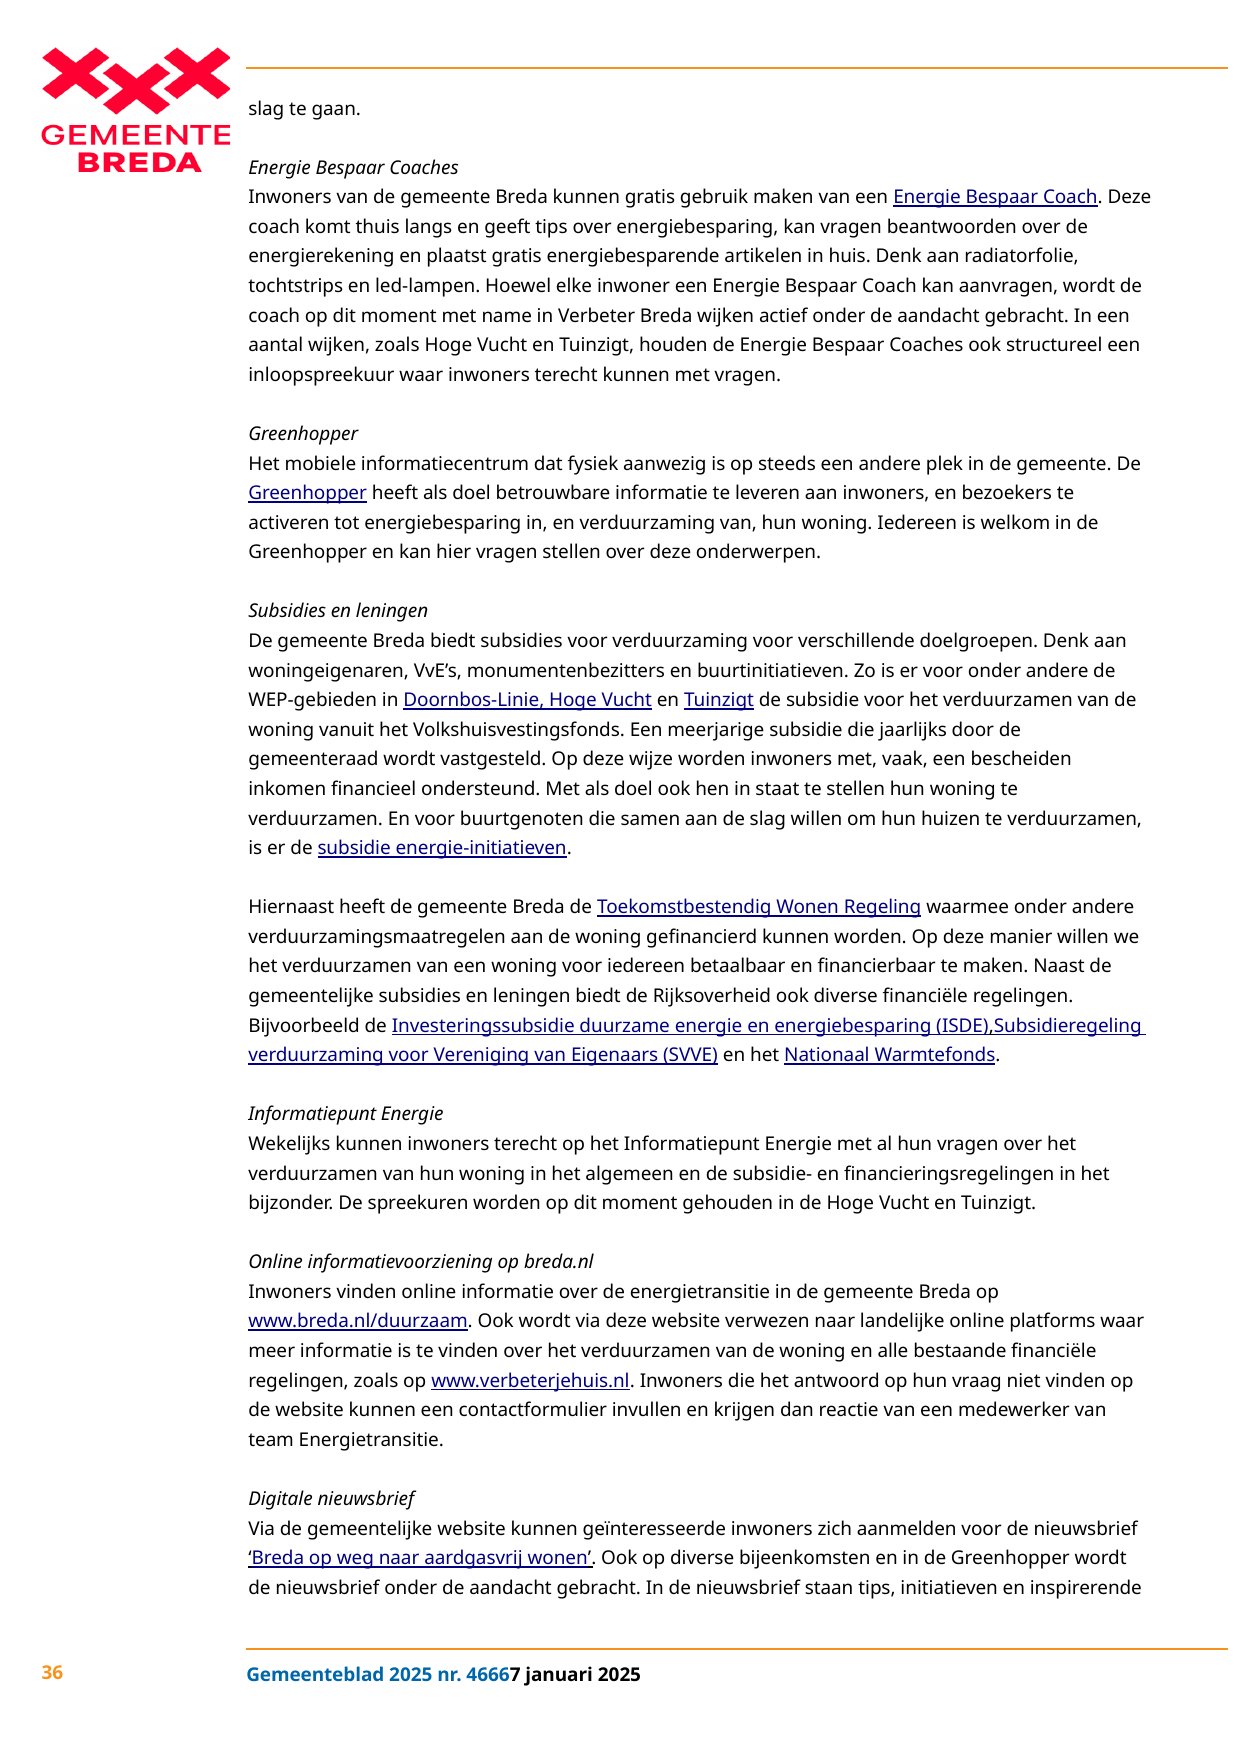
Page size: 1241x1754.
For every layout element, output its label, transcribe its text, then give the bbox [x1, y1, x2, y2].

text slag te gaan. [248, 95, 1152, 121]
text Informatiepunt Energie [248, 1101, 1152, 1126]
text De gemeente Breda biedt subsidies voor verduurzaming voor verschillende doelgroepen. Denk aan woningeigenaren, VvE’s, monumentenbezitters en buurtinitiatieven. Zo is er voor onder andere de WEP-gebieden in Doornbos-Linie, Hoge Vucht en Tuinzigt de subsidie voor het verduurzamen van de woning vanuit het Volkshuisvestingsfonds. Een meerjarige subsidie die jaarlijks door de gemeenteraad wordt vastgesteld. Op deze wijze worden inwoners met, vaak, een bescheiden inkomen financieel ondersteund. Met als doel ook hen in staat te stellen hun woning te verduurzamen. En voor buurtgenoten die samen aan de slag willen om hun huizen te verduurzamen, is er de subsidie energie-initiatieven. [248, 627, 1152, 860]
text Inwoners van de gemeente Breda kunnen gratis gebruik maken van een Energie Bespaar Coach. Deze coach komt thuis langs en geeft tips over energiebesparing, kan vragen beantwoorden over de energierekening en plaatst gratis energiebesparende artikelen in huis. Denk aan radiatorfolie, tochtstrips en led-lampen. Hoewel elke inwoner een Energie Bespaar Coach kan aanvragen, wordt de coach op dit moment met name in Verbeter Breda wijken actief onder de aandacht gebracht. In een aantal wijken, zoals Hoge Vucht en Tuinzigt, houden de Energie Bespaar Coaches ook structureel een inloopspreekuur waar inwoners terecht kunnen met vragen. [248, 183, 1152, 387]
text Digitale nieuwsbrief [248, 1485, 1152, 1511]
text Het mobiele informatiecentrum dat fysiek aanwezig is op steeds een andere plek in de gemeente. De Greenhopper heeft als doel betrouwbare informatie te leveren aan inwoners, en bezoekers te activeren tot energiebesparing in, en verduurzaming van, hun woning. Iedereen is welkom in de Greenhopper en kan hier vragen stellen over deze onderwerpen. [248, 450, 1152, 564]
text Inwoners vinden online informatie over de energietransitie in de gemeente Breda op www.breda.nl/duurzaam. Ook wordt via deze website verwezen naar landelijke online platforms waar meer informatie is te vinden over het verduurzamen van de woning en alle bestaande financiële regelingen, zoals op www.verbeterjehuis.nl. Inwoners die het antwoord op hun vraag niet vinden op de website kunnen een contactformulier invullen en krijgen dan reactie van een medewerker van team Energietransitie. [248, 1278, 1152, 1452]
text Wekelijks kunnen inwoners terecht op het Informatiepunt Energie met al hun vragen over het verduurzamen van hun woning in het algemeen en de subsidie- en financieringsregelingen in het bijzonder. De spreekuren worden op dit moment gehouden in de Hoge Vucht en Tuinzigt. [248, 1130, 1152, 1215]
text Subsidies en leningen [248, 598, 1152, 623]
text Via de gemeentelijke website kunnen geïnteresseerde inwoners zich aanmelden voor de nieuwsbrief ‘Breda op weg naar aardgasvrij wonen’. Ook op diverse bijeenkomsten en in de Greenhopper wordt de nieuwsbrief onder de aandacht gebracht. In de nieuwsbrief staan tips, initiatieven en inspirerende [248, 1515, 1152, 1600]
text Energie Bespaar Coaches [248, 154, 1152, 180]
text Greenhopper [248, 420, 1152, 446]
text Hiernaast heeft de gemeente Breda de Toekomstbestendig Wonen Regeling waarmee onder andere verduurzamingsmaatregelen aan de woning gefinancierd kunnen worden. Op deze manier willen we het verduurzamen van een woning voor iedereen betaalbaar en financierbaar te maken. Naast de gemeentelijke subsidies en leningen biedt de Rijksoverheid ook diverse financiële regelingen. Bijvoorbeeld de Investeringssubsidie duurzame energie en energiebesparing (ISDE),Subsidieregeling verduurzaming voor Vereniging van Eigenaars (SVVE) en het Nationaal Warmtefonds. [248, 893, 1152, 1067]
picture [41, 47, 231, 172]
text Online informatievoorziening op breda.nl [248, 1248, 1152, 1274]
